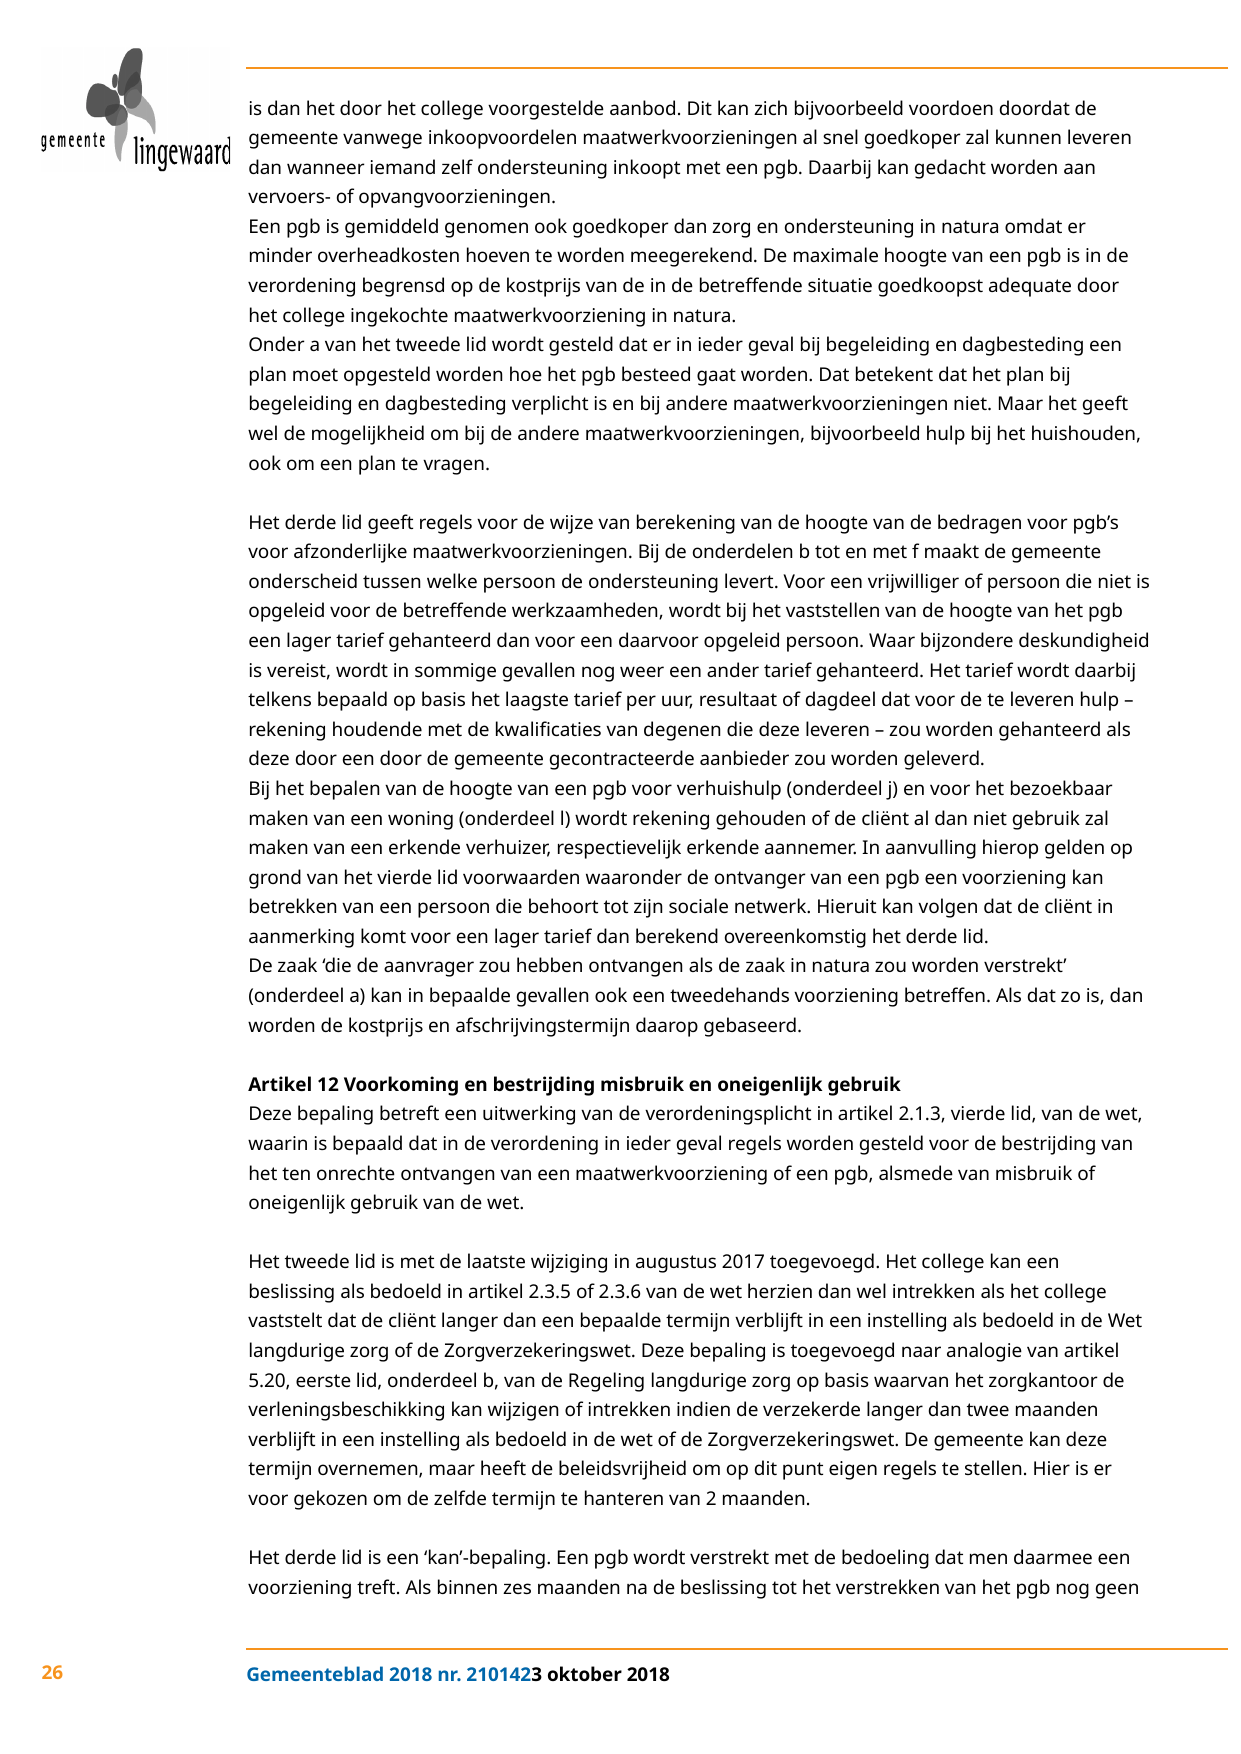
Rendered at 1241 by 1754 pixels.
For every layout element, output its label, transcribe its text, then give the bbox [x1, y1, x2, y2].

text Het derde lid is een ‘kan’-bepaling. Een pgb wordt verstrekt met de bedoeling dat men daarmee een voorziening treft. Als binnen zes maanden na de beslissing tot het verstrekken van het pgb nog geen [248, 1544, 1152, 1600]
text Het derde lid geeft regels voor de wijze van berekening van de hoogte van de bedragen voor pgb’s voor afzonderlijke maatwerkvoorzieningen. Bij de onderdelen b tot en met f maakt de gemeente onderscheid tussen welke persoon de ondersteuning levert. Voor een vrijwilliger of persoon die niet is opgeleid voor de betreffende werkzaamheden, wordt bij het vaststellen van de hoogte van het pgb een lager tarief gehanteerd dan voor een daarvoor opgeleid persoon. Waar bijzondere deskundigheid is vereist, wordt in sommige gevallen nog weer een ander tarief gehanteerd. Het tarief wordt daarbij telkens bepaald op basis het laagste tarief per uur, resultaat of dagdeel dat voor de te leveren hulp – rekening houdende met de kwalificaties van degenen die deze leveren – zou worden gehanteerd als deze door een door de gemeente gecontracteerde aanbieder zou worden geleverd. [248, 509, 1152, 771]
text is dan het door het college voorgestelde aanbod. Dit kan zich bijvoorbeeld voordoen doordat de gemeente vanwege inkoopvoordelen maatwerkvoorzieningen al snel goedkoper zal kunnen leveren dan wanneer iemand zelf ondersteuning inkoopt met een pgb. Daarbij kan gedacht worden aan vervoers- of opvangvoorzieningen. [248, 95, 1152, 209]
text Deze bepaling betreft een uitwerking van de verordeningsplicht in artikel 2.1.3, vierde lid, van de wet, waarin is bepaald dat in de verordening in ieder geval regels worden gesteld voor de bestrijding van het ten onrechte ontvangen van een maatwerkvoorziening of een pgb, alsmede van misbruik of oneigenlijk gebruik van de wet. [248, 1101, 1152, 1215]
picture [41, 47, 231, 172]
text Bij het bepalen van de hoogte van een pgb voor verhuishulp (onderdeel j) en voor het bezoekbaar maken van een woning (onderdeel l) wordt rekening gehouden of de cliënt al dan niet gebruik zal maken van een erkende verhuizer, respectievelijk erkende aannemer. In aanvulling hierop gelden op grond van het vierde lid voorwaarden waaronder de ontvanger van een pgb een voorziening kan betrekken van een persoon die behoort tot zijn sociale netwerk. Hieruit kan volgen dat de cliënt in aanmerking komt voor een lager tarief dan berekend overeenkomstig het derde lid. [248, 775, 1152, 949]
text Een pgb is gemiddeld genomen ook goedkoper dan zorg en ondersteuning in natura omdat er minder overheadkosten hoeven te worden meegerekend. De maximale hoogte van een pgb is in de verordening begrensd op de kostprijs van de in de betreffende situatie goedkoopst adequate door het college ingekochte maatwerkvoorziening in natura. [248, 213, 1152, 328]
text Artikel 12 Voorkoming en bestrijding misbruik en oneigenlijk gebruik [248, 1071, 1152, 1097]
text Het tweede lid is met de laatste wijziging in augustus 2017 toegevoegd. Het college kan een beslissing als bedoeld in artikel 2.3.5 of 2.3.6 van de wet herzien dan wel intrekken als het college vaststelt dat de cliënt langer dan een bepaalde termijn verblijft in een instelling als bedoeld in de Wet langdurige zorg of de Zorgverzekeringswet. Deze bepaling is toegevoegd naar analogie van artikel 5.20, eerste lid, onderdeel b, van de Regeling langdurige zorg op basis waarvan het zorgkantoor de verleningsbeschikking kan wijzigen of intrekken indien de verzekerde langer dan twee maanden verblijft in een instelling als bedoeld in de wet of de Zorgverzekeringswet. De gemeente kan deze termijn overnemen, maar heeft de beleidsvrijheid om op dit punt eigen regels te stellen. Hier is er voor gekozen om de zelfde termijn te hanteren van 2 maanden. [248, 1248, 1152, 1511]
text De zaak ‘die de aanvrager zou hebben ontvangen als de zaak in natura zou worden verstrekt’ (onderdeel a) kan in bepaalde gevallen ook een tweedehands voorziening betreffen. Als dat zo is, dan worden de kostprijs en afschrijvingstermijn daarop gebaseerd. [248, 953, 1152, 1038]
text Onder a van het tweede lid wordt gesteld dat er in ieder geval bij begeleiding en dagbesteding een plan moet opgesteld worden hoe het pgb besteed gaat worden. Dat betekent dat het plan bij begeleiding en dagbesteding verplicht is en bij andere maatwerkvoorzieningen niet. Maar het geeft wel de mogelijkheid om bij de andere maatwerkvoorzieningen, bijvoorbeeld hulp bij het huishouden, ook om een plan te vragen. [248, 331, 1152, 476]
